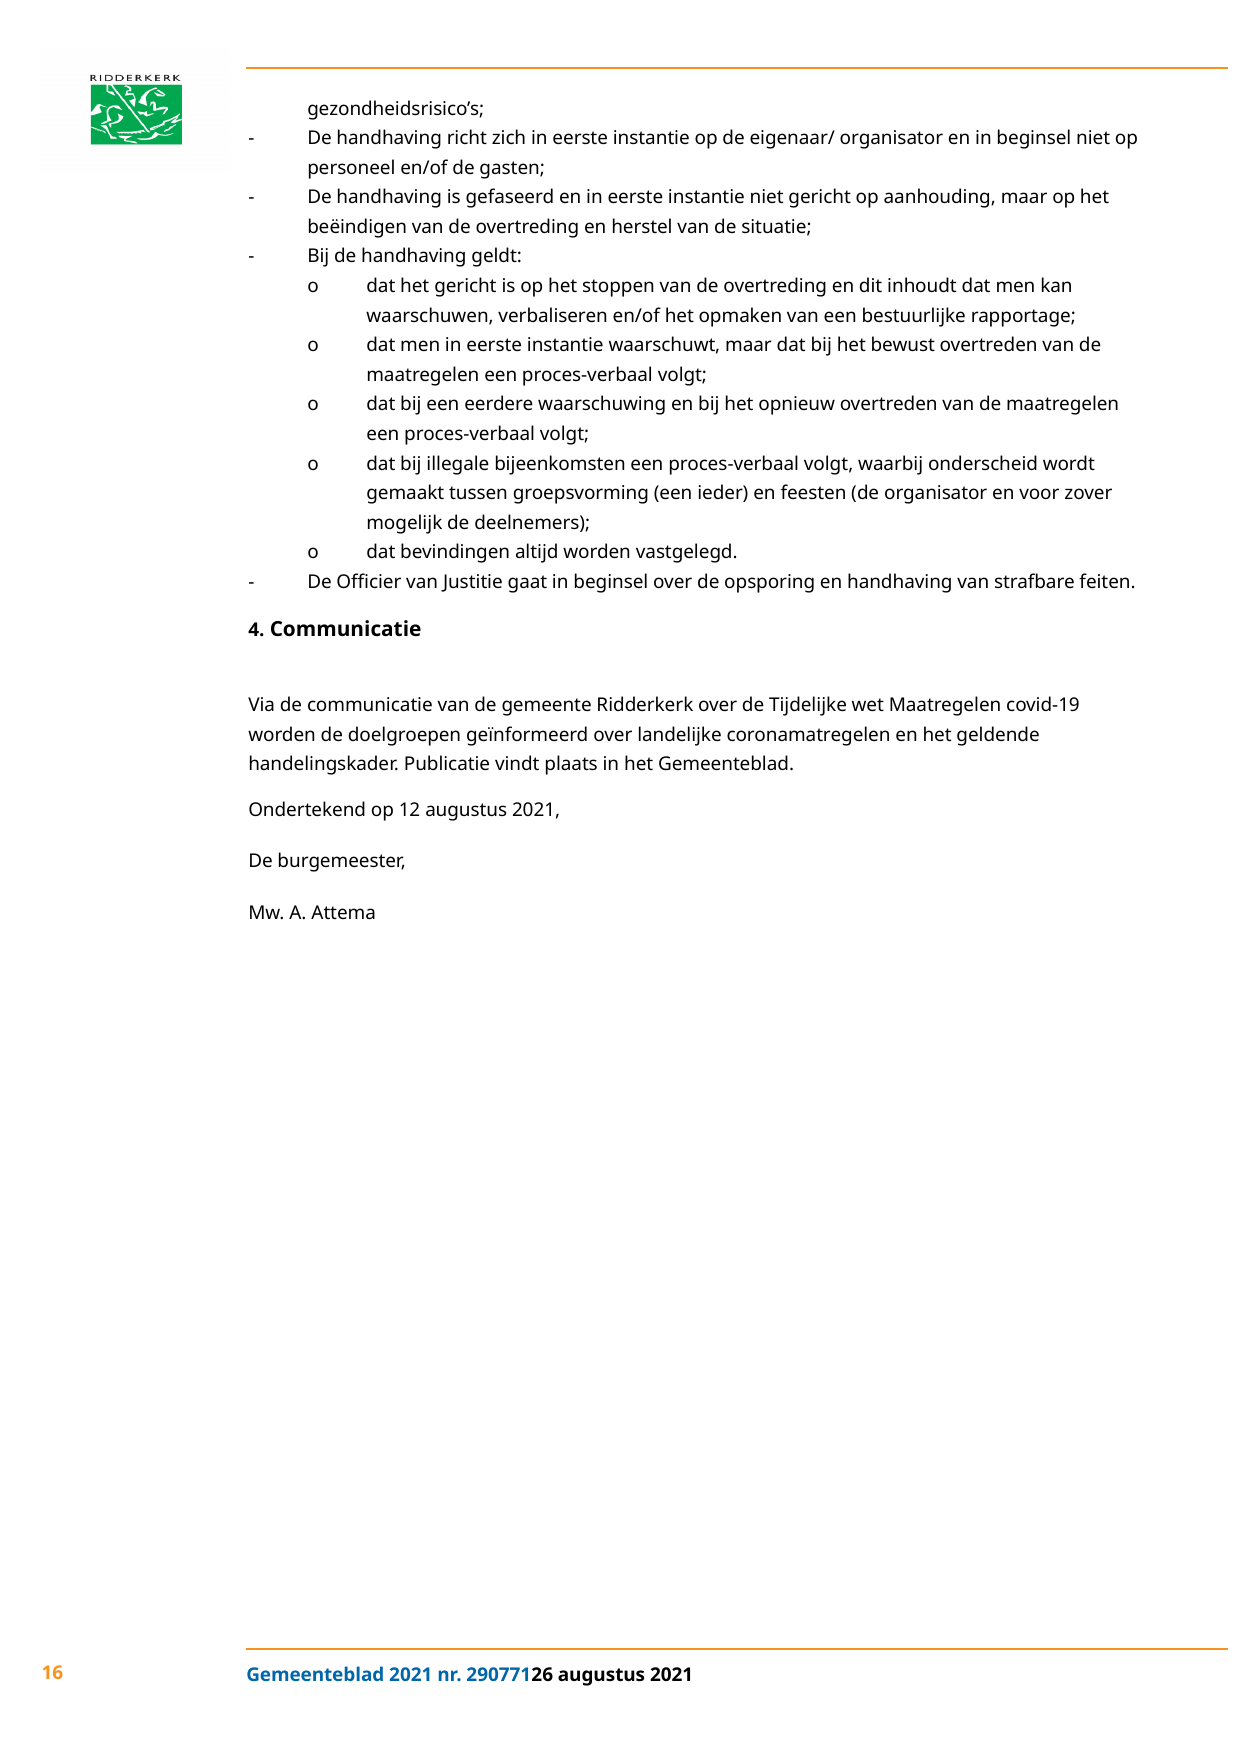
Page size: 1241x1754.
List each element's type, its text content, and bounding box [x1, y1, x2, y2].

list dat het gericht is op het stoppen van de overtreding en dit inhoudt dat men kan waarschuwen, verbaliseren en/of het opmaken van een bestuurlijke rapportage; [307, 272, 1152, 328]
list De Officier van Justitie gaat in beginsel over de opsporing en handhaving van strafbare feiten. [248, 568, 1152, 594]
text 4. Communicatie [248, 614, 1152, 642]
list dat bij illegale bijeenkomsten een proces-verbaal volgt, waarbij onderscheid wordt gemaakt tussen groepsvorming (een ieder) en feesten (de organisator en voor zover mogelijk de deelnemers); [307, 450, 1152, 535]
text Mw. A. Attema [248, 899, 1152, 925]
list dat bij een eerdere waarschuwing en bij het opnieuw overtreden van de maatregelen een proces-verbaal volgt; [307, 391, 1152, 446]
list De handhaving is gefaseerd en in eerste instantie niet gericht op aanhouding, maar op het beëindigen van de overtreding en herstel van de situatie; [248, 183, 1152, 239]
text De burgemeester, [248, 848, 1152, 873]
list dat men in eerste instantie waarschuwt, maar dat bij het bewust overtreden van de maatregelen een proces-verbaal volgt; [307, 331, 1152, 387]
text Via de communicatie van de gemeente Ridderkerk over de Tijdelijke wet Maatregelen covid-19 worden de doelgroepen geïnformeerd over landelijke coronamatregelen en het geldende handelingskader. Publicatie vindt plaats in het Gemeenteblad. [248, 691, 1152, 776]
text Ondertekend op 12 augustus 2021, [248, 796, 1152, 822]
list gezondheidsrisico’s; [248, 95, 1152, 121]
list dat bevindingen altijd worden vastgelegd. [307, 538, 1152, 564]
list De handhaving richt zich in eerste instantie op de eigenaar/ organisator en in beginsel niet op personeel en/of de gasten; [248, 124, 1152, 180]
picture [41, 47, 231, 172]
list Bij de handhaving geldt: [248, 243, 1152, 268]
